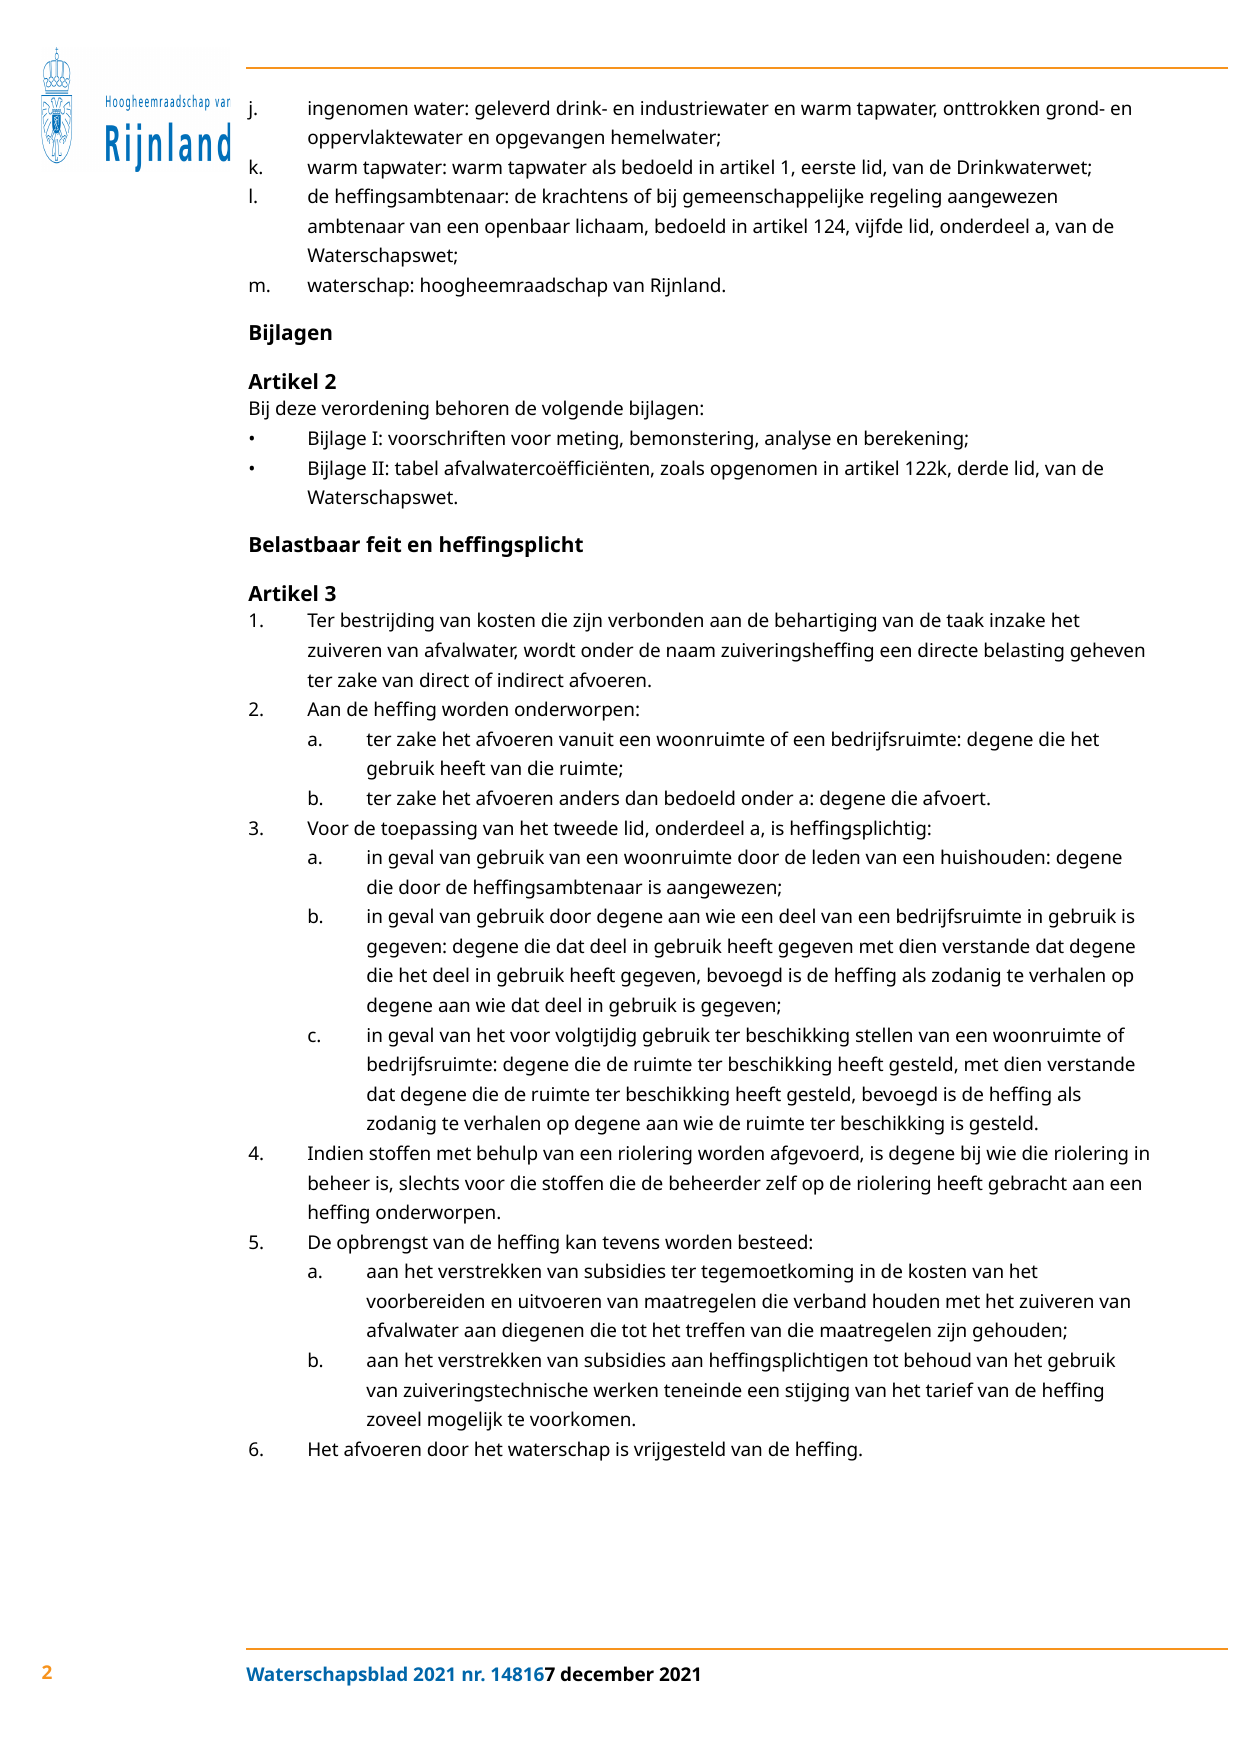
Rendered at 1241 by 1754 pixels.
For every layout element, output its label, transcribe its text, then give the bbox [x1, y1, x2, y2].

text Bijlagen [248, 318, 1152, 346]
list waterschap: hoogheemraadschap van Rijnland. [248, 272, 1152, 298]
list De opbrengst van de heffing kan tevens worden besteed: [248, 1229, 1152, 1255]
list in geval van gebruik van een woonruimte door de leden van een huishouden: degene die door de heffingsambtenaar is aangewezen; [307, 844, 1152, 900]
text Belastbaar feit en heffingsplicht [248, 530, 1152, 558]
list aan het verstrekken van subsidies ter tegemoetkoming in de kosten van het voorbereiden en uitvoeren van maatregelen die verband houden met het zuiveren van afvalwater aan diegenen die tot het treffen van die maatregelen zijn gehouden; [307, 1258, 1152, 1343]
list ter zake het afvoeren anders dan bedoeld onder a: degene die afvoert. [307, 785, 1152, 811]
list ter zake het afvoeren vanuit een woonruimte of een bedrijfsruimte: degene die het gebruik heeft van die ruimte; [307, 726, 1152, 781]
text Artikel 2 [248, 367, 1152, 396]
list Het afvoeren door het waterschap is vrijgesteld van de heffing. [248, 1436, 1152, 1462]
list ingenomen water: geleverd drink- en industriewater en warm tapwater, onttrokken grond- en oppervlaktewater en opgevangen hemelwater; [248, 95, 1152, 150]
list Bijlage II: tabel afvalwatercoëfficiënten, zoals opgenomen in artikel 122k, derde lid, van de Waterschapswet. [248, 455, 1152, 510]
list in geval van gebruik door degene aan wie een deel van een bedrijfsruimte in gebruik is gegeven: degene die dat deel in gebruik heeft gegeven met dien verstande dat degene die het deel in gebruik heeft gegeven, bevoegd is de heffing als zodanig te verhalen op degene aan wie dat deel in gebruik is gegeven; [307, 903, 1152, 1018]
list aan het verstrekken van subsidies aan heffingsplichtigen tot behoud van het gebruik van zuiveringstechnische werken teneinde een stijging van het tarief van de heffing zoveel mogelijk te voorkomen. [307, 1347, 1152, 1432]
list de heffingsambtenaar: de krachtens of bij gemeenschappelijke regeling aangewezen ambtenaar van een openbaar lichaam, bedoeld in artikel 124, vijfde lid, onderdeel a, van de Waterschapswet; [248, 183, 1152, 268]
list warm tapwater: warm tapwater als bedoeld in artikel 1, eerste lid, van de Drinkwaterwet; [248, 154, 1152, 180]
list Ter bestrijding van kosten die zijn verbonden aan de behartiging van de taak inzake het zuiveren van afvalwater, wordt onder de naam zuiveringsheffing een directe belasting geheven ter zake van direct of indirect afvoeren. [248, 608, 1152, 693]
list in geval van het voor volgtijdig gebruik ter beschikking stellen van een woonruimte of bedrijfsruimte: degene die de ruimte ter beschikking heeft gesteld, met dien verstande dat degene die de ruimte ter beschikking heeft gesteld, bevoegd is de heffing als zodanig te verhalen op degene aan wie de ruimte ter beschikking is gesteld. [307, 1022, 1152, 1136]
list Voor de toepassing van het tweede lid, onderdeel a, is heffingsplichtig: [248, 815, 1152, 841]
list Indien stoffen met behulp van een riolering worden afgevoerd, is degene bij wie die riolering in beheer is, slechts voor die stoffen die de beheerder zelf op de riolering heeft gebracht aan een heffing onderworpen. [248, 1140, 1152, 1225]
picture [41, 47, 231, 172]
list Aan de heffing worden onderworpen: [248, 696, 1152, 722]
list Bijlage I: voorschriften voor meting, bemonstering, analyse en berekening; [248, 425, 1152, 451]
text Bij deze verordening behoren de volgende bijlagen: [248, 396, 1152, 421]
text Artikel 3 [248, 579, 1152, 608]
